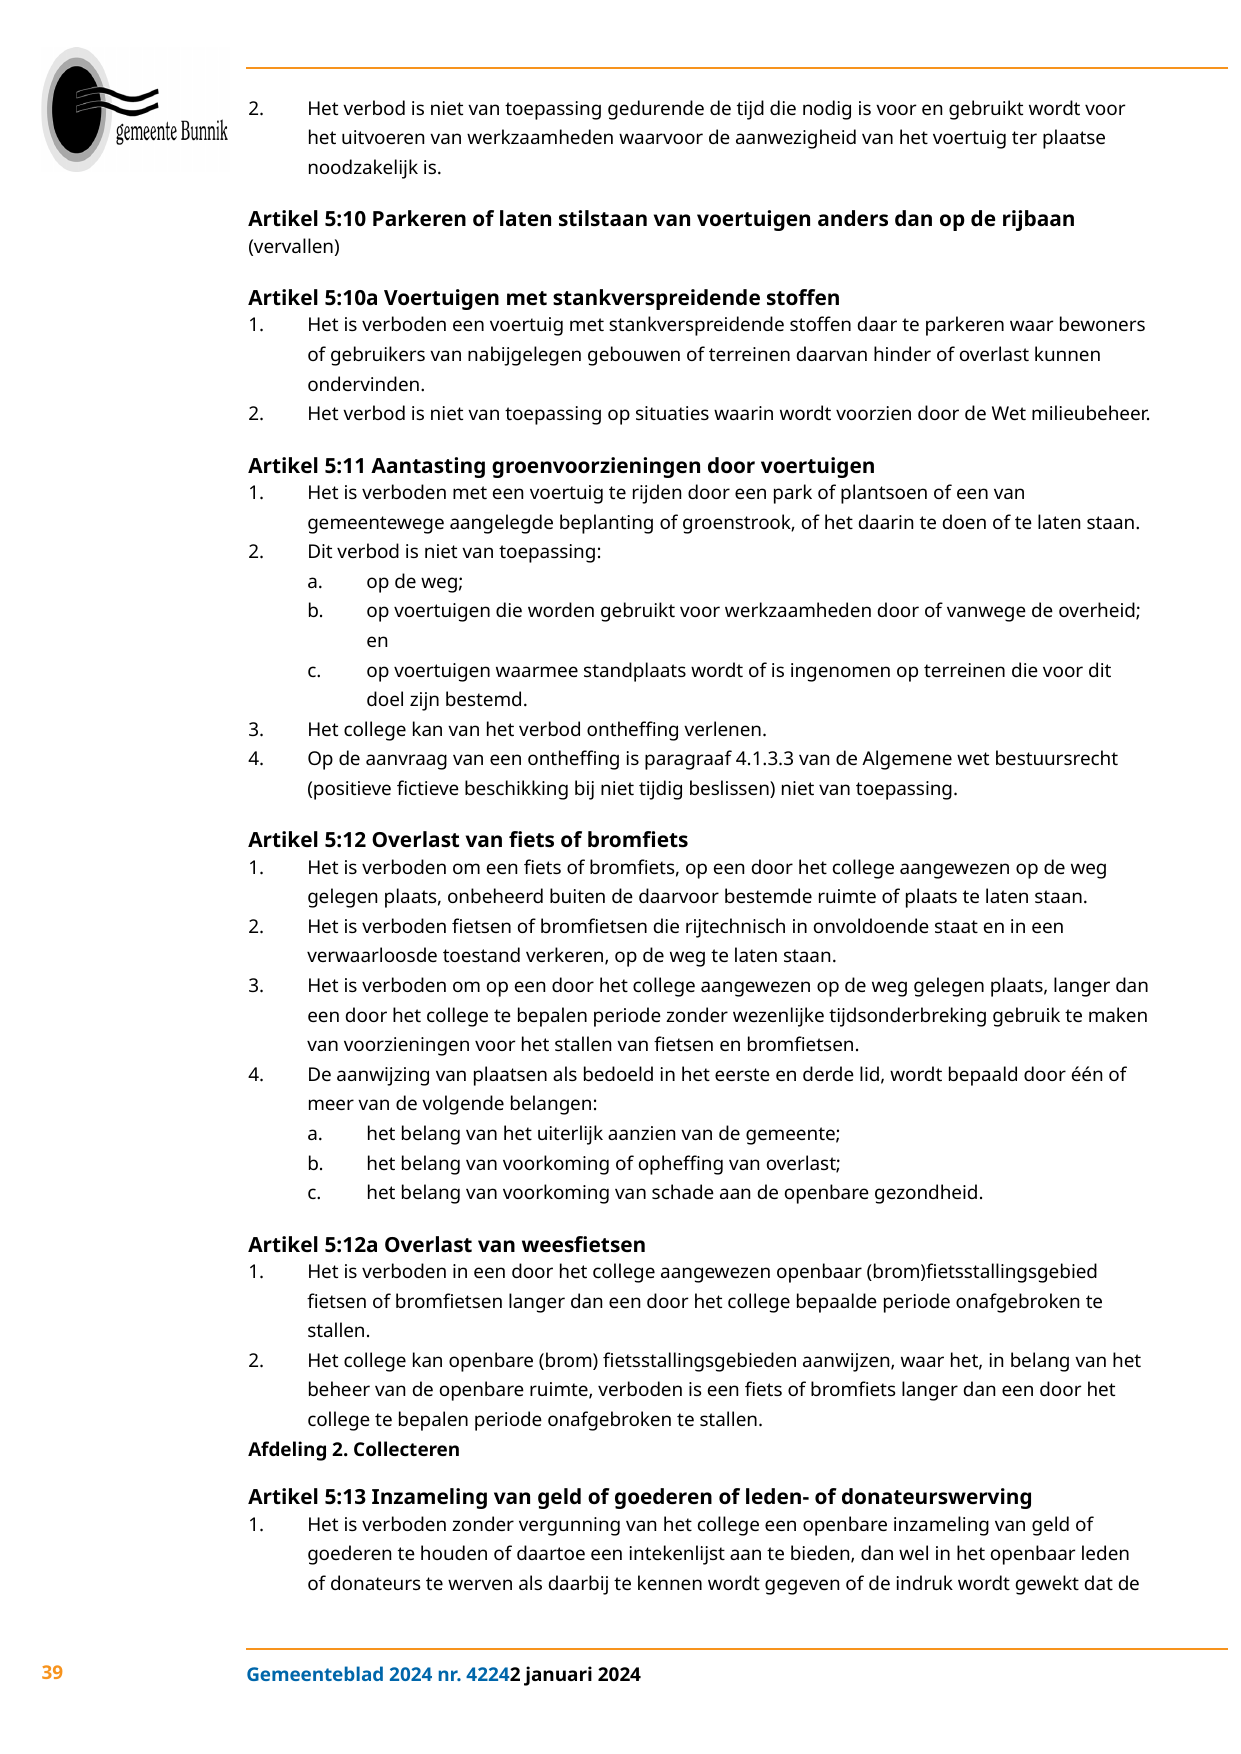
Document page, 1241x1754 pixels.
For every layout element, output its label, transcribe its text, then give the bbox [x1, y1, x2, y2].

text Artikel 5:10 Parkeren of laten stilstaan van voertuigen anders dan op de rijbaan [248, 204, 1152, 233]
list Het verbod is niet van toepassing gedurende de tijd die nodig is voor en gebruikt wordt voor het uitvoeren van werkzaamheden waarvoor de aanwezigheid van het voertuig ter plaatse noodzakelijk is. [248, 95, 1152, 180]
list Het is verboden om een fiets of bromfiets, op een door het college aangewezen op de weg gelegen plaats, onbeheerd buiten de daarvoor bestemde ruimte of plaats te laten staan. [248, 854, 1152, 909]
text Afdeling 2. Collecteren [248, 1436, 1152, 1461]
list Het is verboden zonder vergunning van het college een openbare inzameling van geld of goederen te houden of daartoe een intekenlijst aan te bieden, dan wel in het openbaar leden of donateurs te werven als daarbij te kennen wordt gegeven of de indruk wordt gewekt dat de [248, 1511, 1152, 1596]
list Het is verboden in een door het college aangewezen openbaar (brom)fietsstallingsgebied fietsen of bromfietsen langer dan een door het college bepaalde periode onafgebroken te stallen. [248, 1258, 1152, 1343]
list Op de aanvraag van een ontheffing is paragraaf 4.1.3.3 van de Algemene wet bestuursrecht (positieve fictieve beschikking bij niet tijdig beslissen) niet van toepassing. [248, 746, 1152, 801]
text Artikel 5:13 Inzameling van geld of goederen of leden- of donateurswerving [248, 1482, 1152, 1511]
list Het is verboden fietsen of bromfietsen die rijtechnisch in onvoldoende staat en in een verwaarloosde toestand verkeren, op de weg te laten staan. [248, 913, 1152, 968]
list het belang van voorkoming of opheffing van overlast; [307, 1150, 1152, 1176]
text Artikel 5:10a Voertuigen met stankverspreidende stoffen [248, 283, 1152, 312]
picture [41, 47, 231, 172]
list Het is verboden een voertuig met stankverspreidende stoffen daar te parkeren waar bewoners of gebruikers van nabijgelegen gebouwen of terreinen daarvan hinder of overlast kunnen ondervinden. [248, 312, 1152, 397]
list De aanwijzing van plaatsen als bedoeld in het eerste en derde lid, wordt bepaald door één of meer van de volgende belangen: [248, 1061, 1152, 1116]
list Het verbod is niet van toepassing op situaties waarin wordt voorzien door de Wet milieubeheer. [248, 400, 1152, 426]
text Artikel 5:12a Overlast van weesfietsen [248, 1230, 1152, 1258]
list Dit verbod is niet van toepassing: [248, 538, 1152, 564]
list op voertuigen waarmee standplaats wordt of is ingenomen op terreinen die voor dit doel zijn bestemd. [307, 657, 1152, 712]
text (vervallen) [248, 233, 1152, 258]
list Het is verboden om op een door het college aangewezen op de weg gelegen plaats, langer dan een door het college te bepalen periode zonder wezenlijke tijdsonderbreking gebruik te maken van voorzieningen voor het stallen van fietsen en bromfietsen. [248, 972, 1152, 1057]
text Artikel 5:12 Overlast van fiets of bromfiets [248, 826, 1152, 854]
list Het is verboden met een voertuig te rijden door een park of plantsoen of een van gemeentewege aangelegde beplanting of groenstrook, of het daarin te doen of te laten staan. [248, 479, 1152, 534]
list op voertuigen die worden gebruikt voor werkzaamheden door of vanwege de overheid; en [307, 598, 1152, 653]
list het belang van het uiterlijk aanzien van de gemeente; [307, 1120, 1152, 1146]
list Het college kan van het verbod ontheffing verlenen. [248, 716, 1152, 742]
list Het college kan openbare (brom) fietsstallingsgebieden aanwijzen, waar het, in belang van het beheer van de openbare ruimte, verboden is een fiets of bromfiets langer dan een door het college te bepalen periode onafgebroken te stallen. [248, 1347, 1152, 1432]
list het belang van voorkoming van schade aan de openbare gezondheid. [307, 1179, 1152, 1205]
text Artikel 5:11 Aantasting groenvoorzieningen door voertuigen [248, 451, 1152, 479]
list op de weg; [307, 568, 1152, 594]
